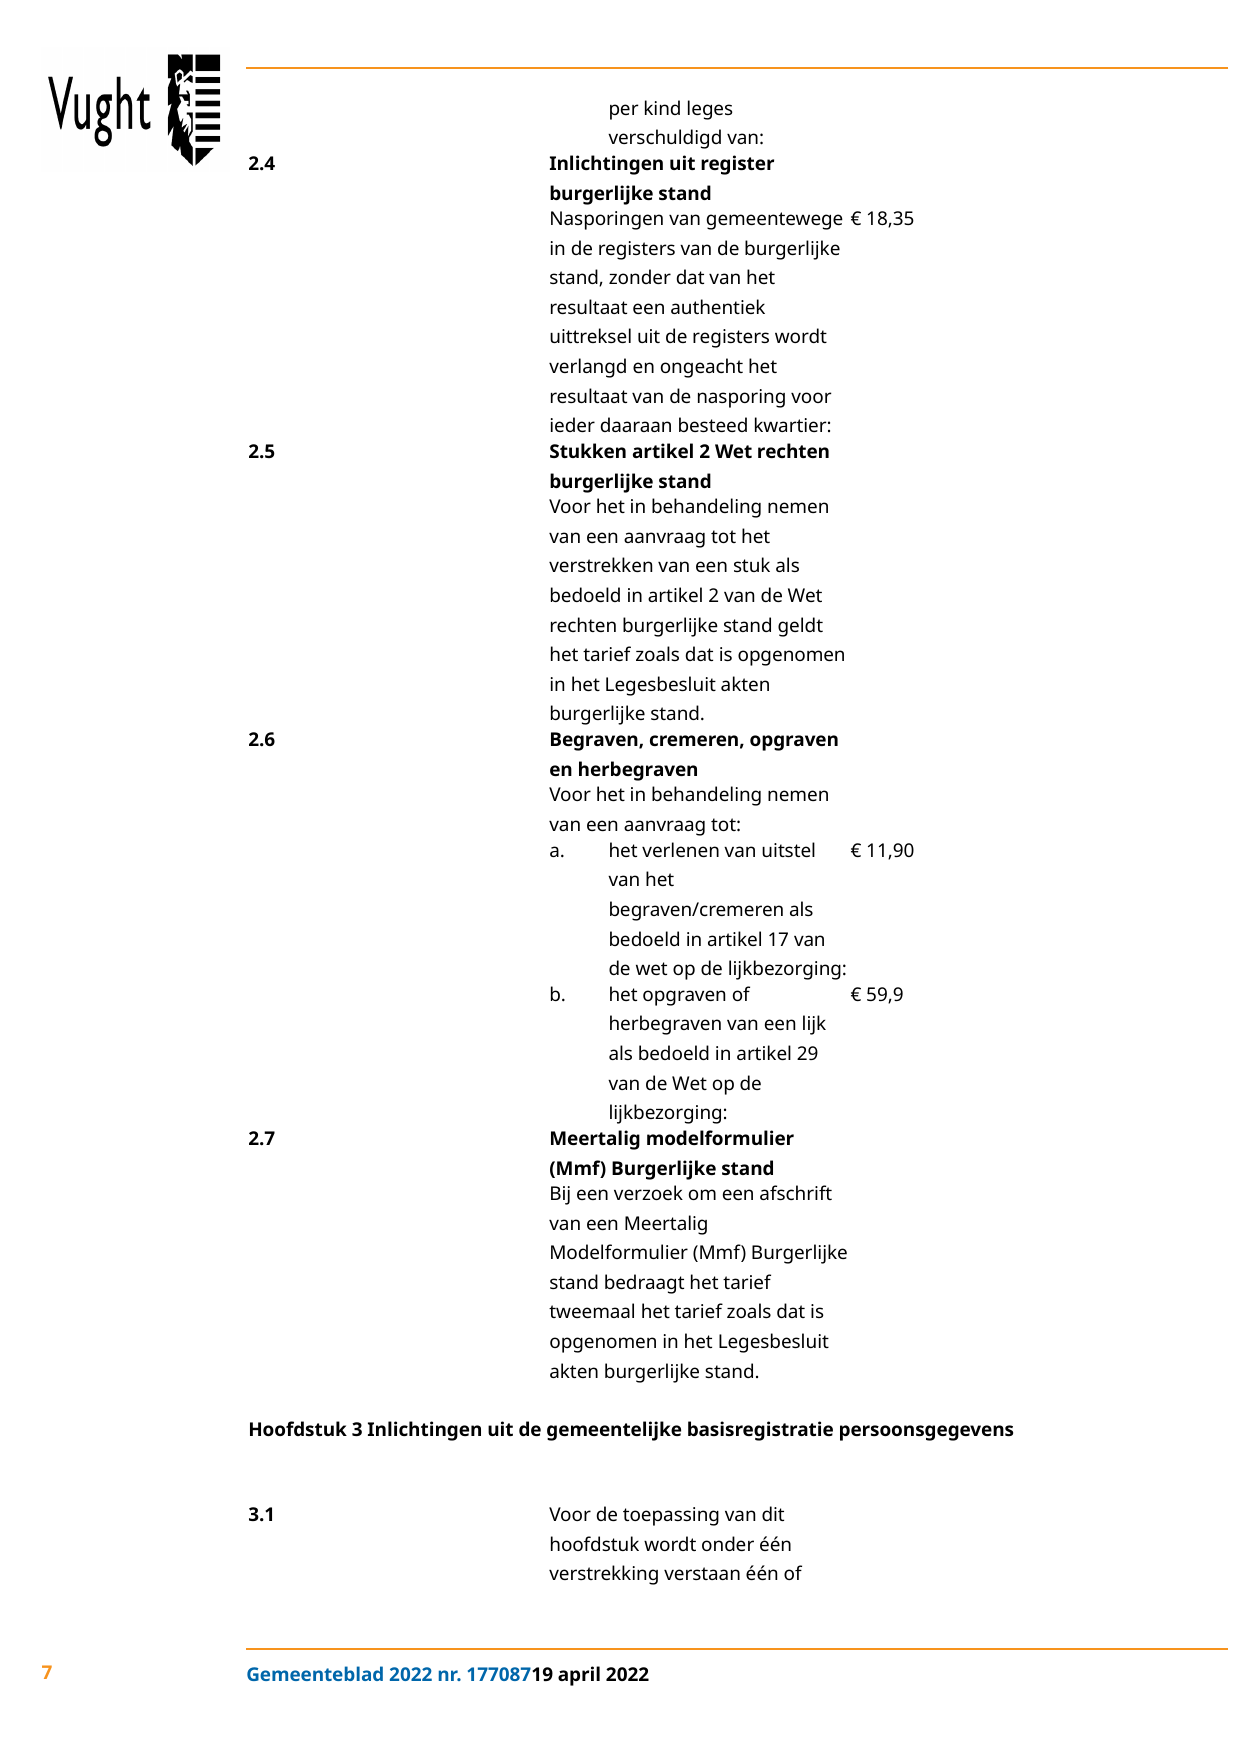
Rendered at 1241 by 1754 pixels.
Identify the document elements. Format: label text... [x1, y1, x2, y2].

table_cell het verlenen van uitstel van het begraven/cremeren als bedoeld in artikel 17 van de wet op de lijkbezorging: [549, 837, 850, 981]
table_cell 2.7 [248, 1125, 549, 1180]
table_header [549, 1476, 850, 1501]
text Hoofdstuk 3 Inlichtingen uit de gemeentelijke basisregistratie persoonsgegevens [248, 1416, 1152, 1442]
table_cell [850, 494, 1152, 726]
table_cell € 11,90 [850, 837, 1152, 981]
table_cell 2.6 [248, 726, 549, 782]
table_cell Inlichtingen uit register burgerlijke stand [549, 150, 850, 205]
table_cell Meertalig modelformulier (Mmf) Burgerlijke stand [549, 1125, 850, 1180]
table_cell [248, 782, 549, 837]
table_header [850, 1476, 1152, 1501]
table_cell Nasporingen van gemeentewege in de registers van de burgerlijke stand, zonder dat van het resultaat een authentiek uittreksel uit de registers wordt verlangd en ongeacht het resultaat van de nasporing voor ieder daaraan besteed kwartier: [549, 205, 850, 438]
table_cell per kind leges verschuldigd van: [549, 95, 850, 150]
table_cell Voor de toepassing van dit hoofdstuk wordt onder één verstrekking verstaan één of [549, 1501, 850, 1586]
table_cell [850, 1125, 1152, 1180]
table_cell 2.4 [248, 150, 549, 205]
table_cell 2.5 [248, 438, 549, 493]
table_cell Voor het in behandeling nemen van een aanvraag tot: [549, 782, 850, 837]
table_cell het opgraven of herbegraven van een lijk als bedoeld in artikel 29 van de Wet op de lijkbezorging: [549, 981, 850, 1125]
table_cell [248, 981, 549, 1125]
table_cell [850, 95, 1152, 150]
picture [41, 47, 231, 172]
table_cell Voor het in behandeling nemen van een aanvraag tot het verstrekken van een stuk als bedoeld in artikel 2 van de Wet rechten burgerlijke stand geldt het tarief zoals dat is opgenomen in het Legesbesluit akten burgerlijke stand. [549, 494, 850, 726]
table_cell Stukken artikel 2 Wet rechten burgerlijke stand [549, 438, 850, 493]
table_cell [248, 1180, 549, 1384]
table_cell [850, 782, 1152, 837]
table_cell Begraven, cremeren, opgraven en herbegraven [549, 726, 850, 782]
table_cell [850, 150, 1152, 205]
table_cell € 18,35 [850, 205, 1152, 438]
table_cell [850, 726, 1152, 782]
table_cell 3.1 [248, 1501, 549, 1586]
table_cell [248, 95, 549, 150]
table_cell Bij een verzoek om een afschrift van een Meertalig Modelformulier (Mmf) Burgerlijke stand bedraagt het tarief tweemaal het tarief zoals dat is opgenomen in het Legesbesluit akten burgerlijke stand. [549, 1180, 850, 1384]
table_header [248, 1476, 549, 1501]
table_cell [248, 837, 549, 981]
table_cell € 59,9 [850, 981, 1152, 1125]
table_cell [248, 494, 549, 726]
table_cell [248, 205, 549, 438]
table_cell [850, 1501, 1152, 1586]
table_cell [850, 438, 1152, 493]
table_cell [850, 1180, 1152, 1384]
